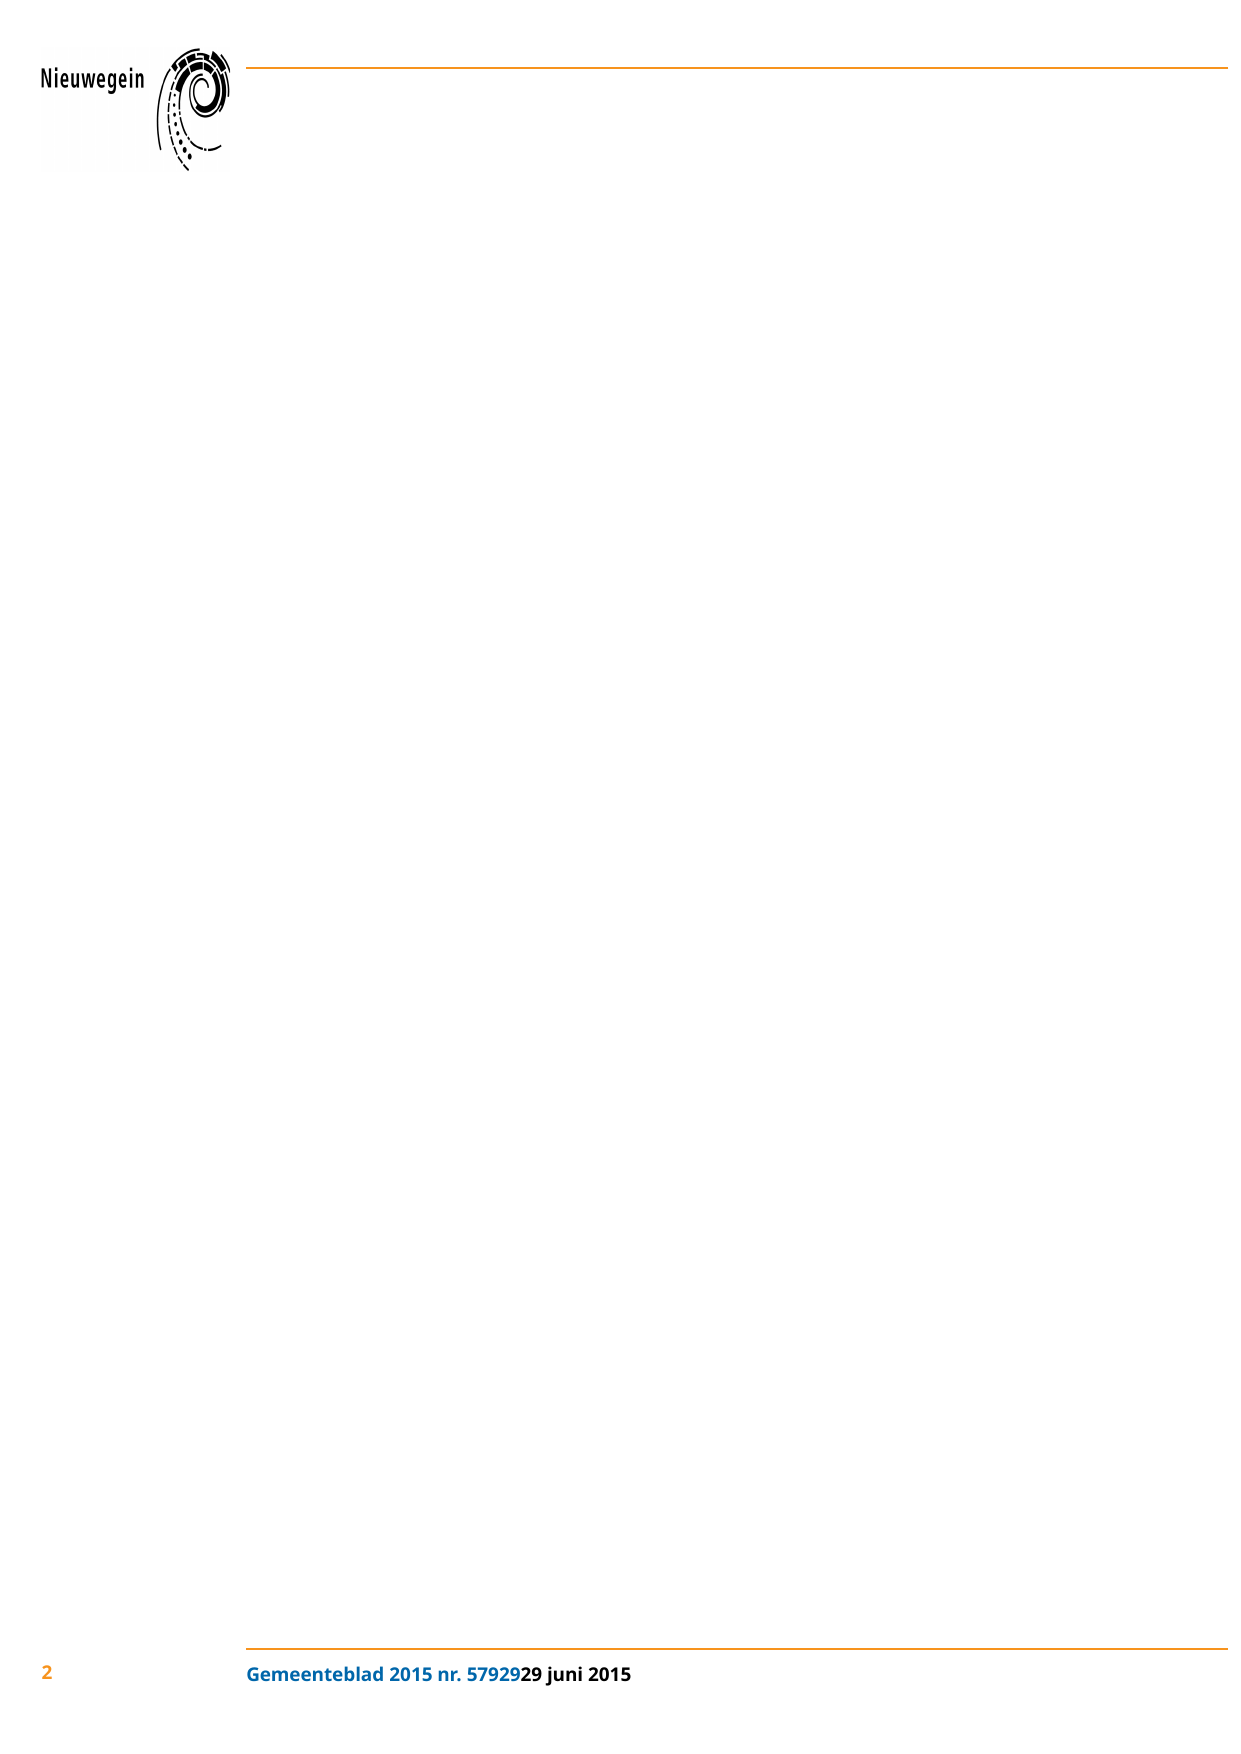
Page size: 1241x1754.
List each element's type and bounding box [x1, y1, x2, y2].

picture [41, 47, 231, 172]
